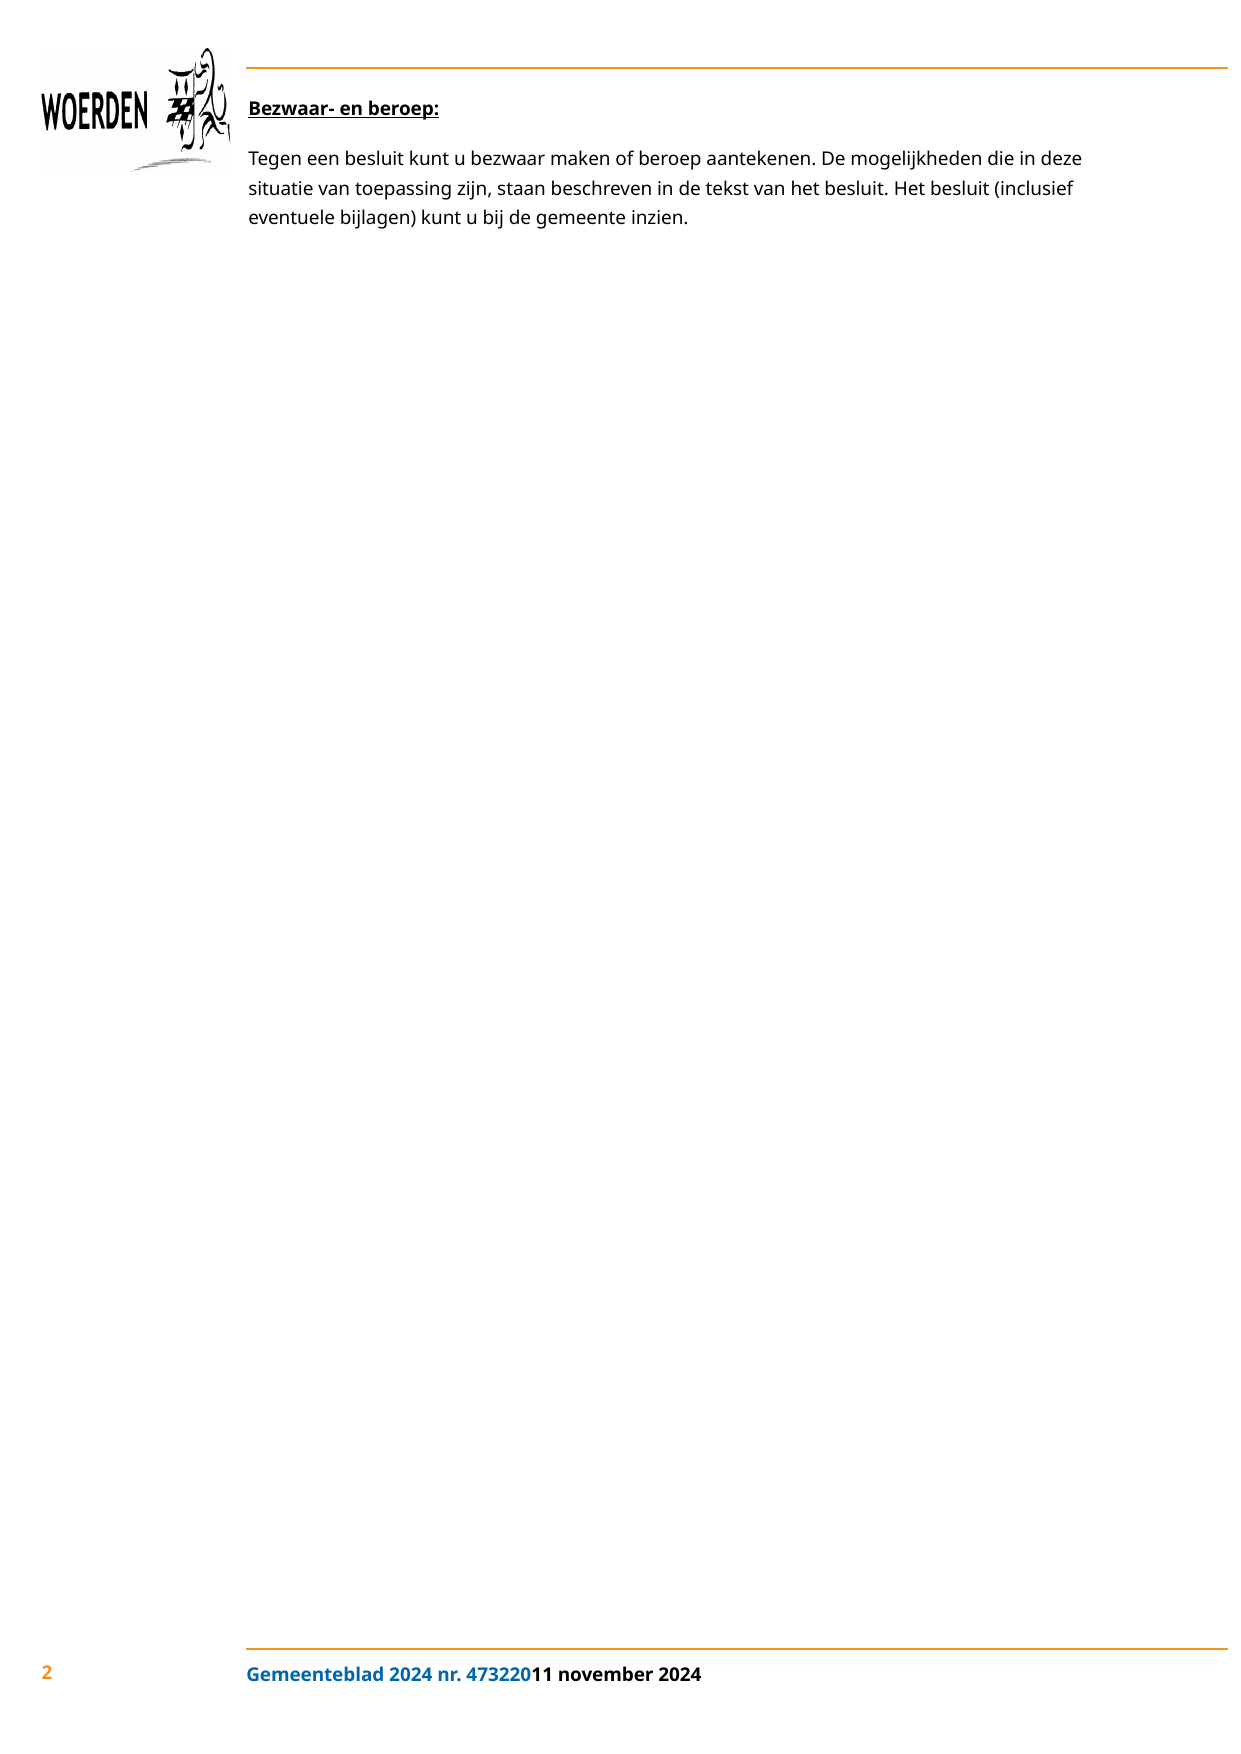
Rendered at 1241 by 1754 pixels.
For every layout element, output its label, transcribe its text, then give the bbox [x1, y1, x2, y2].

text Bezwaar- en beroep: [248, 95, 1152, 121]
text Tegen een besluit kunt u bezwaar maken of beroep aantekenen. De mogelijkheden die in deze situatie van toepassing zijn, staan beschreven in de tekst van het besluit. Het besluit (inclusief eventuele bijlagen) kunt u bij de gemeente inzien. [248, 145, 1152, 230]
picture [41, 47, 231, 172]
